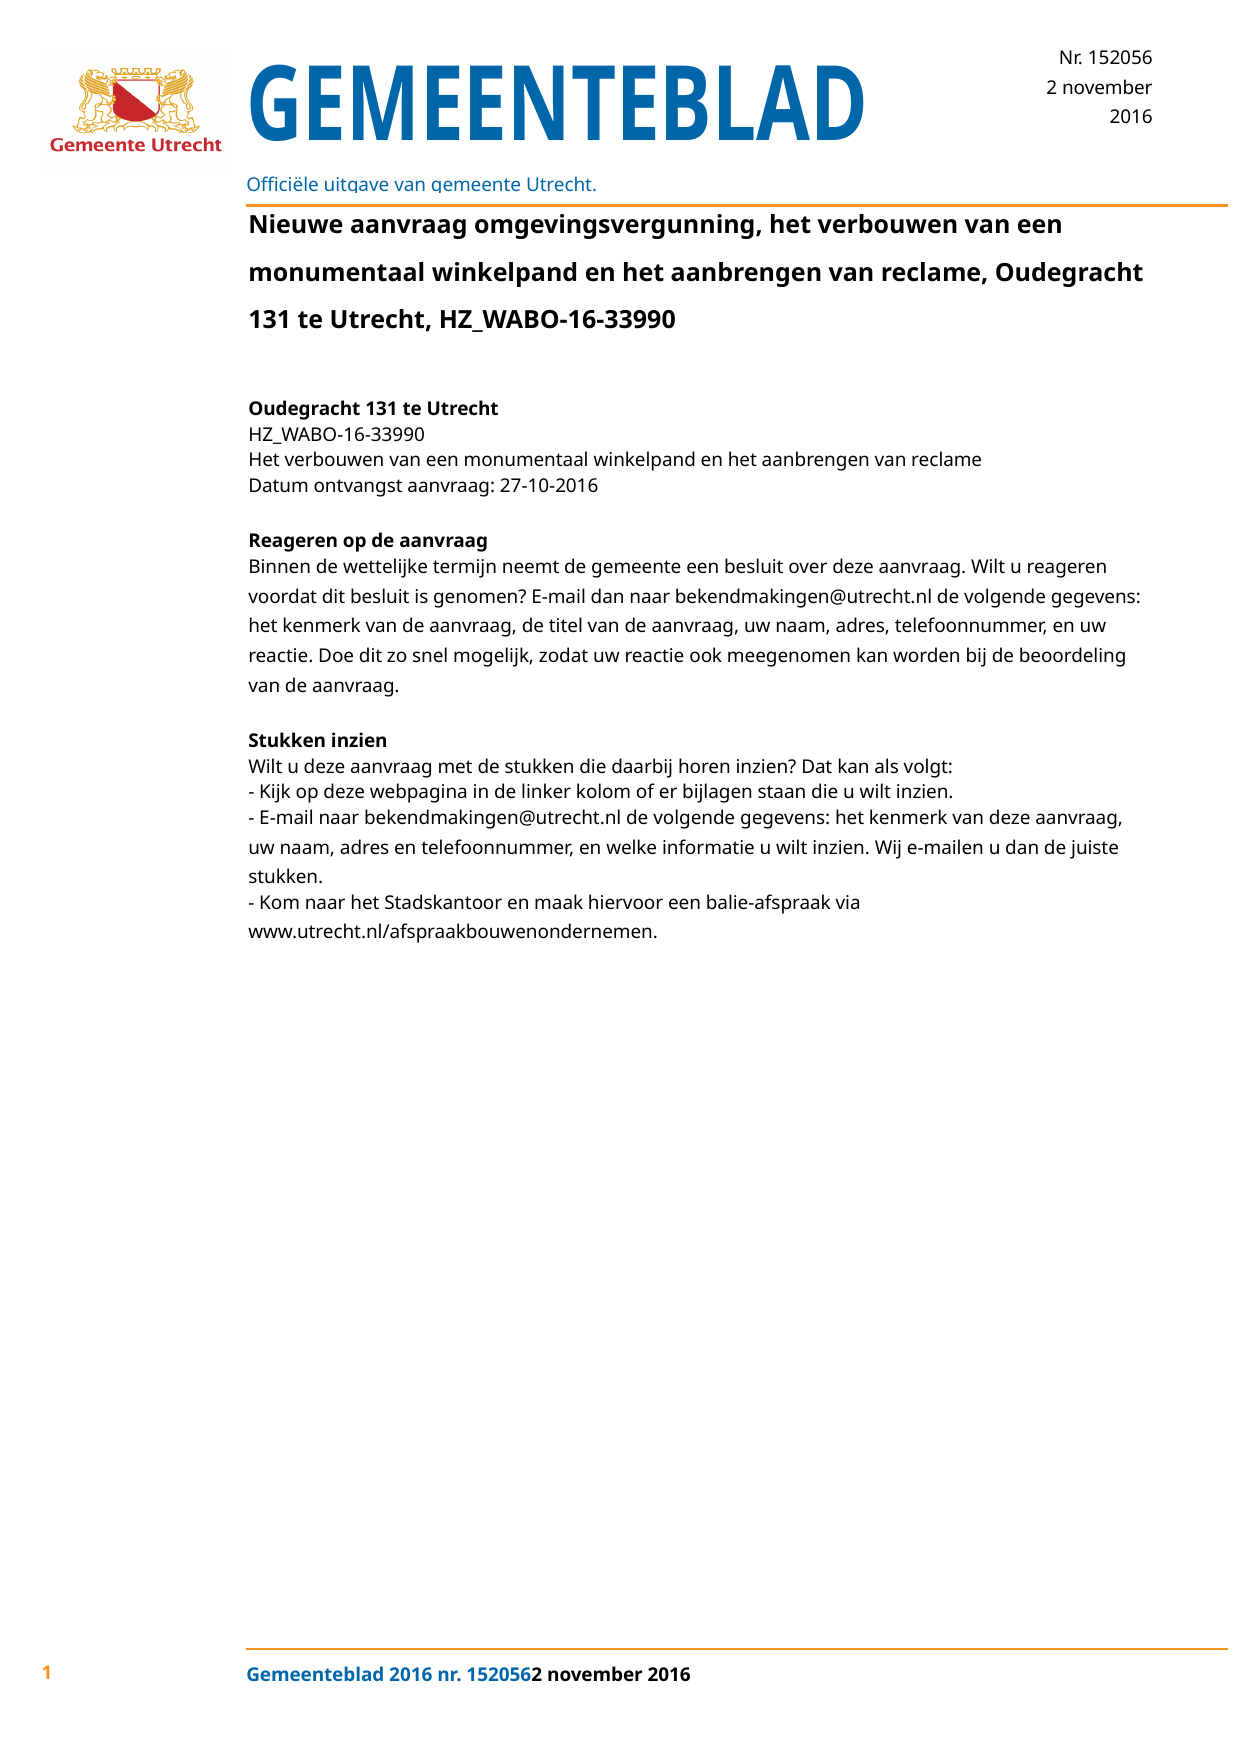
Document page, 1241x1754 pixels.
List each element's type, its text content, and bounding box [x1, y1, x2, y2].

table_cell HZ_WABO-16-33990 [248, 421, 1152, 447]
table_cell Reageren op de aanvraag [248, 528, 1152, 553]
table_cell - Kom naar het Stadskantoor en maak hiervoor een balie-afspraak via www.utrecht.nl/afspraakbouwenondernemen. [248, 889, 1152, 944]
table_cell Het verbouwen van een monumentaal winkelpand en het aanbrengen van reclame [248, 447, 1152, 472]
picture [41, 47, 231, 172]
table_header Oudegracht 131 te Utrecht [248, 395, 1152, 421]
table_cell - E-mail naar bekendmakingen@utrecht.nl de volgende gegevens: het kenmerk van deze aanvraag, uw naam, adres en telefoonnummer, en welke informatie u wilt inzien. Wij e-mailen u dan de juiste stukken. [248, 804, 1152, 889]
text Nieuwe aanvraag omgevingsvergunning, het verbouwen van een monumentaal winkelpand en het aanbrengen van reclame, Oudegracht 131 te Utrecht, HZ_WABO-16-33990 [248, 207, 1152, 336]
table_cell Stukken inzien [248, 727, 1152, 753]
table_cell Wilt u deze aanvraag met de stukken die daarbij horen inzien? Dat kan als volgt: [248, 753, 1152, 778]
table_cell - Kijk op deze webpagina in de linker kolom of er bijlagen staan die u wilt inzien. [248, 779, 1152, 804]
table_cell Datum ontvangst aanvraag: 27-10-2016 [248, 473, 1152, 528]
table_cell Binnen de wettelijke termijn neemt de gemeente een besluit over deze aanvraag. Wilt u reageren voordat dit besluit is genomen? E-mail dan naar bekendmakingen@utrecht.nl de volgende gegevens: het kenmerk van de aanvraag, de titel van de aanvraag, uw naam, adres, telefoonnummer, en uw reactie. Doe dit zo snel mogelijk, zodat uw reactie ook meegenomen kan worden bij de beoordeling van de aanvraag. [248, 554, 1152, 727]
